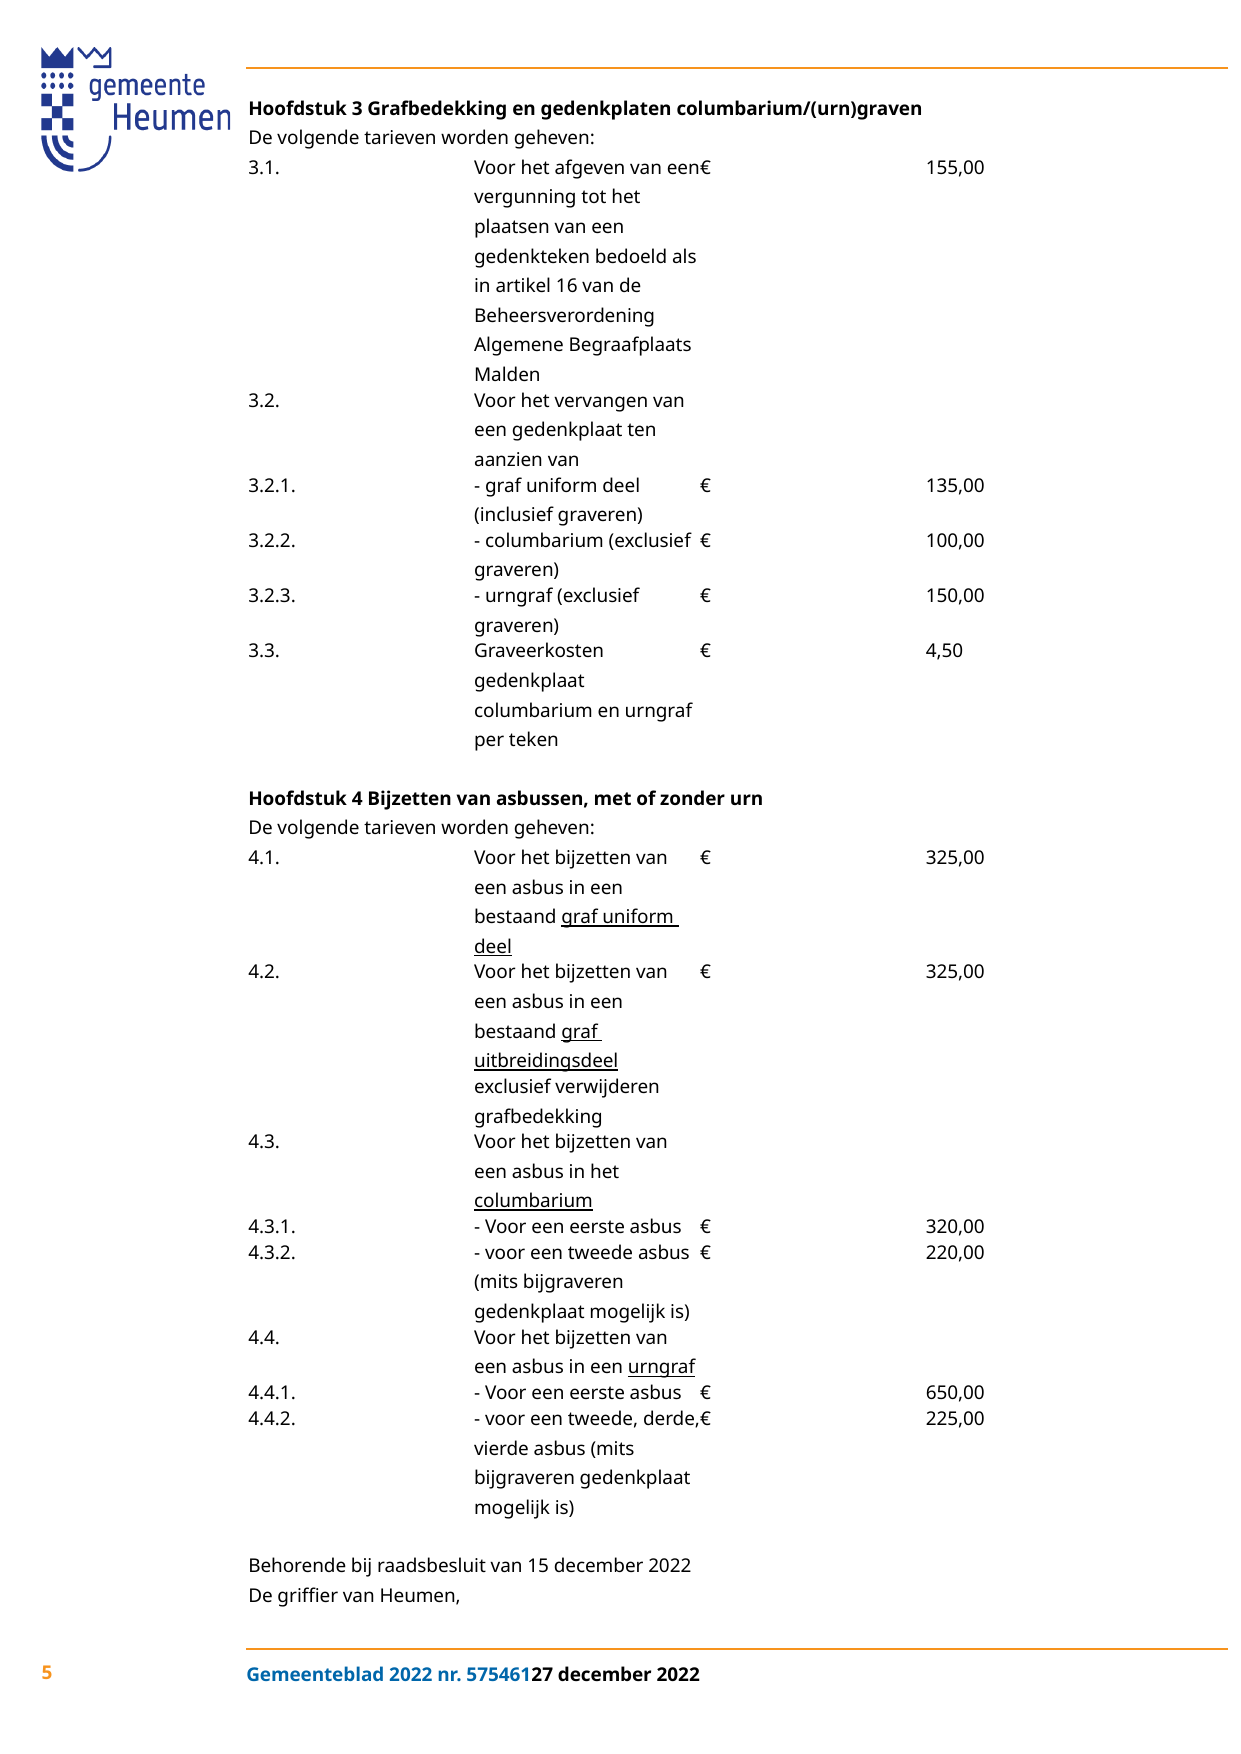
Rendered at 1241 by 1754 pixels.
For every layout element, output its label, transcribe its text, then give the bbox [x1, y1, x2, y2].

table_cell Voor het bijzetten van een asbus in een urngraf [474, 1324, 700, 1379]
table_cell - urngraf (exclusief graveren) [474, 583, 700, 638]
table_header 4.1. [248, 844, 474, 959]
table_header 3.1. [248, 154, 474, 387]
table_cell - Voor een eerste asbus [474, 1379, 700, 1405]
table_cell 4,50 [926, 638, 1152, 752]
table_cell € [700, 583, 926, 638]
picture [41, 47, 231, 172]
table_cell Voor het vervangen van een gedenkplaat ten aanzien van [474, 387, 700, 472]
table_cell 4.4.1. [248, 1379, 474, 1405]
table_cell 220,00 [926, 1239, 1152, 1324]
table_cell € [700, 472, 926, 527]
table_cell 4.3. [248, 1129, 474, 1213]
table_cell 4.2. [248, 959, 474, 1073]
table_cell 3.2.3. [248, 583, 474, 638]
text Hoofdstuk 4 Bijzetten van asbussen, met of zonder urn [248, 785, 1152, 811]
table_header € [700, 154, 926, 387]
table_cell 3.2.1. [248, 472, 474, 527]
table_cell 4.3.2. [248, 1239, 474, 1324]
table_cell Voor het bijzetten van een asbus in een bestaand graf uitbreidingsdeel [474, 959, 700, 1073]
table_cell 4.4.2. [248, 1405, 474, 1519]
table_cell 100,00 [926, 527, 1152, 582]
table_cell € [700, 1405, 926, 1519]
table_cell - columbarium (exclusief graveren) [474, 527, 700, 582]
table_cell 3.2.2. [248, 527, 474, 582]
table_cell € [700, 1239, 926, 1324]
table_cell € [700, 959, 926, 1073]
text De griffier van Heumen, [248, 1582, 1152, 1608]
table_cell 650,00 [926, 1379, 1152, 1405]
table_cell 4.4. [248, 1324, 474, 1379]
table_header € [700, 844, 926, 959]
table_cell [926, 1129, 1152, 1213]
table_cell 3.3. [248, 638, 474, 752]
text Behorende bij raadsbesluit van 15 december 2022 [248, 1552, 1152, 1578]
table_cell Graveerkosten gedenkplaat columbarium en urngraf per teken [474, 638, 700, 752]
table_cell 320,00 [926, 1214, 1152, 1239]
table_header Voor het bijzetten van een asbus in een bestaand graf uniform deel [474, 844, 700, 959]
table_header Voor het afgeven van een vergunning tot het plaatsen van een gedenkteken bedoeld als in artikel 16 van de Beheersverordening Algemene Begraafplaats Malden [474, 154, 700, 387]
table_cell [700, 1073, 926, 1128]
table_cell - voor een tweede asbus (mits bijgraveren gedenkplaat mogelijk is) [474, 1239, 700, 1324]
table_cell [926, 1073, 1152, 1128]
table_cell 150,00 [926, 583, 1152, 638]
table_cell [926, 1324, 1152, 1379]
table_cell 3.2. [248, 387, 474, 472]
table_cell [700, 1324, 926, 1379]
text De volgende tarieven worden geheven: [248, 814, 1152, 840]
table_cell 225,00 [926, 1405, 1152, 1519]
table_cell 4.3.1. [248, 1214, 474, 1239]
table_cell Voor het bijzetten van een asbus in het columbarium [474, 1129, 700, 1213]
table_cell [700, 1129, 926, 1213]
table_cell 325,00 [926, 959, 1152, 1073]
table_header 155,00 [926, 154, 1152, 387]
table_cell - voor een tweede, derde, vierde asbus (mits bijgraveren gedenkplaat mogelijk is) [474, 1405, 700, 1519]
text Hoofdstuk 3 Grafbedekking en gedenkplaten columbarium/(urn)graven [248, 95, 1152, 121]
table_cell € [700, 1214, 926, 1239]
table_cell [926, 387, 1152, 472]
table_cell [248, 1073, 474, 1128]
table_cell - Voor een eerste asbus [474, 1214, 700, 1239]
table_cell € [700, 527, 926, 582]
table_header 325,00 [926, 844, 1152, 959]
table_cell [700, 387, 926, 472]
table_cell 135,00 [926, 472, 1152, 527]
table_cell € [700, 638, 926, 752]
table_cell - graf uniform deel (inclusief graveren) [474, 472, 700, 527]
text De volgende tarieven worden geheven: [248, 124, 1152, 150]
table_cell € [700, 1379, 926, 1405]
table_cell exclusief verwijderen grafbedekking [474, 1073, 700, 1128]
